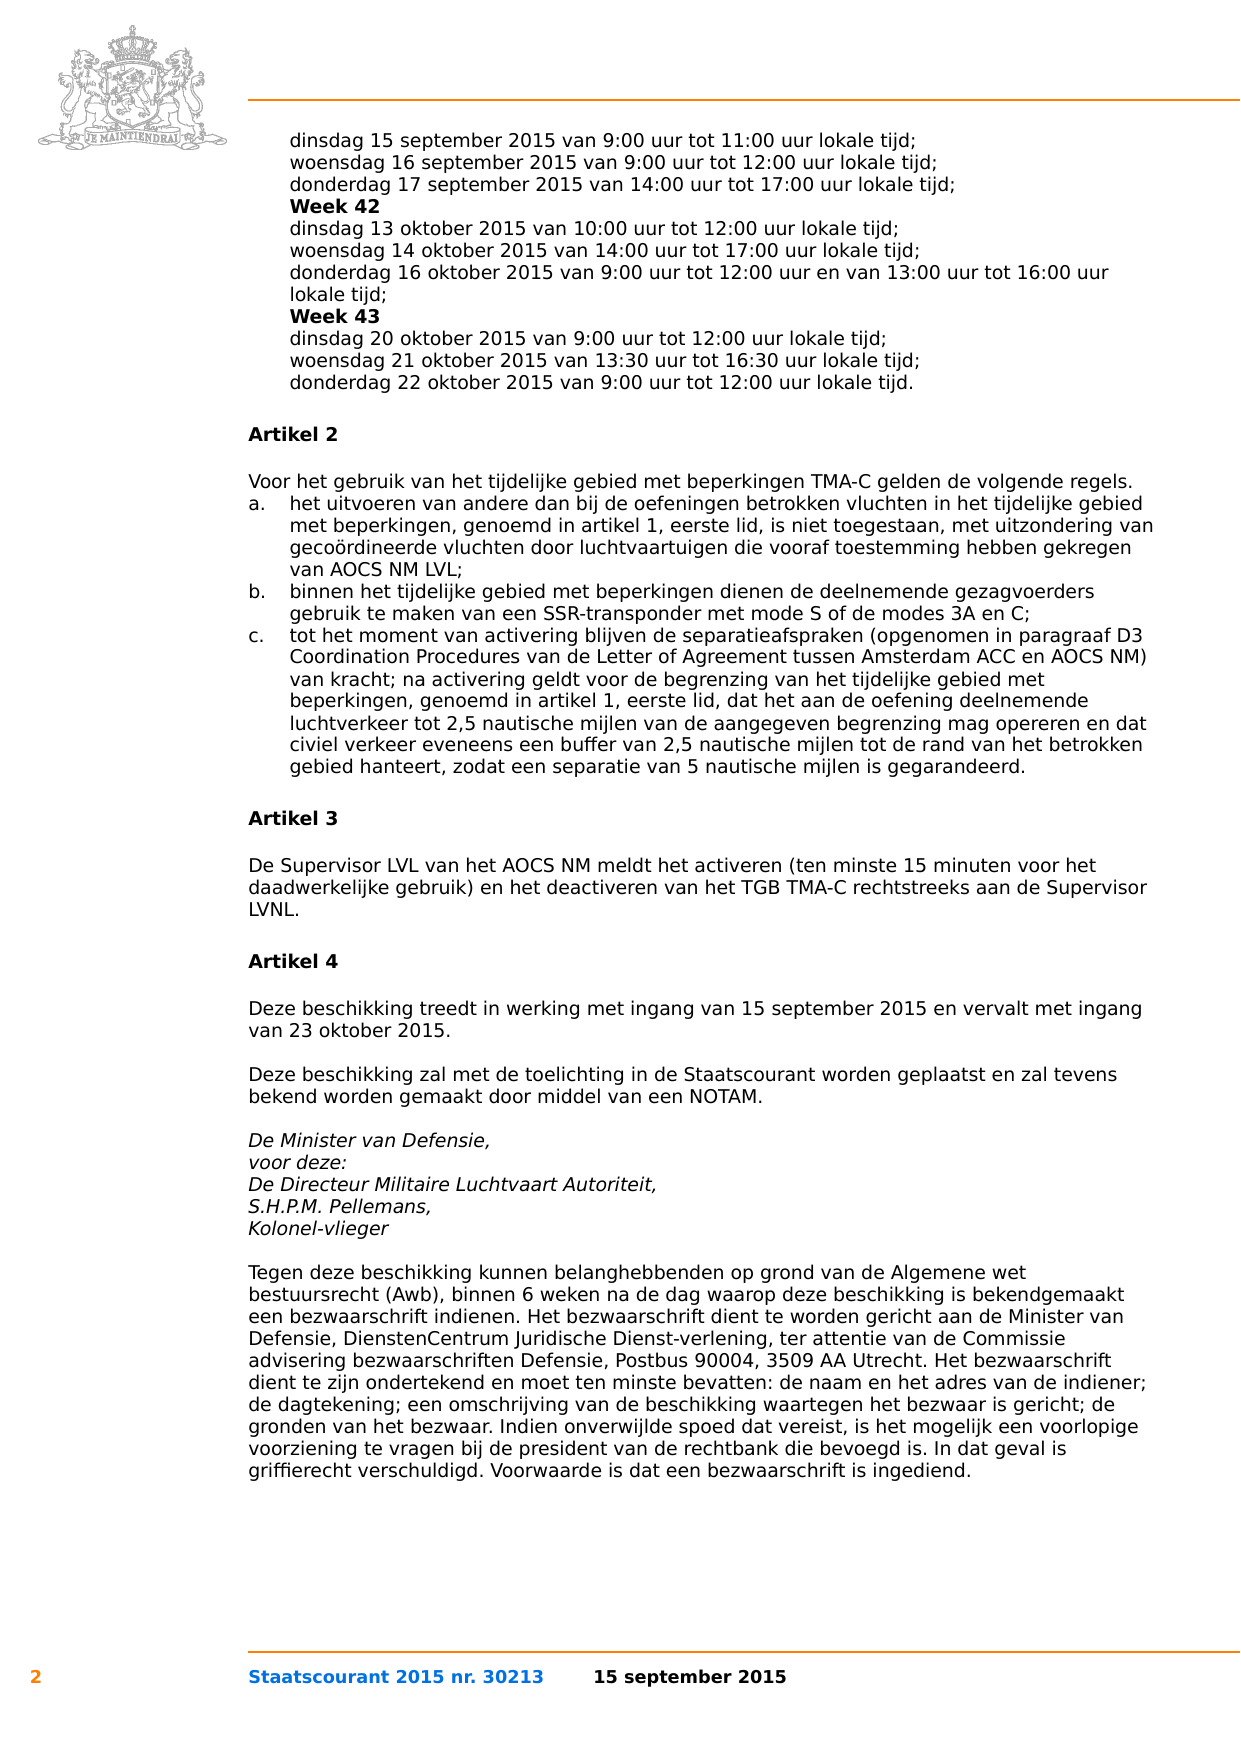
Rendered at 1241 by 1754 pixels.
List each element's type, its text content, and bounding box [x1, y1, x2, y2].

subtitle Artikel 2 [248, 424, 1163, 446]
subtitle Artikel 4 [248, 951, 1163, 973]
text donderdag 22 oktober 2015 van 9:00 uur tot 12:00 uur lokale tijd. [289, 372, 1163, 394]
text Voor het gebruik van het tijdelijke gebied met beperkingen TMA-C gelden de volgende regels. [248, 471, 1163, 493]
text Deze beschikking zal met de toelichting in de Staatscourant worden geplaatst en zal tevens bekend worden gemaakt door middel van een NOTAM. [248, 1064, 1163, 1108]
text Week 42 [289, 196, 1163, 218]
text dinsdag 20 oktober 2015 van 9:00 uur tot 12:00 uur lokale tijd; [289, 328, 1163, 350]
text woensdag 16 september 2015 van 9:00 uur tot 12:00 uur lokale tijd; [289, 152, 1163, 174]
text woensdag 21 oktober 2015 van 13:30 uur tot 16:30 uur lokale tijd; [289, 350, 1163, 372]
text Week 43 [289, 306, 1163, 328]
subtitle Artikel 3 [248, 808, 1163, 830]
text Tegen deze beschikking kunnen belanghebbenden op grond van de Algemene wet bestuursrecht (Awb), binnen 6 weken na de dag waarop deze beschikking is bekendgemaakt een bezwaarschrift indienen. Het bezwaarschrift dient te worden gericht aan de Minister van Defensie, DienstenCentrum Juridische Dienst-verlening, ter attentie van de Commissie advisering bezwaarschriften Defensie, Postbus 90004, 3509 AA Utrecht. Het bezwaarschrift dient te zijn ondertekend en moet ten minste bevatten: de naam en het adres van de indiener; de dagtekening; een omschrijving van de beschikking waartegen het bezwaar is gericht; de gronden van het bezwaar. Indien onverwijlde spoed dat vereist, is het mogelijk een voorlopige voorziening te vragen bij de president van de rechtbank die bevoegd is. In dat geval is griffierecht verschuldigd. Voorwaarde is dat een bezwaarschrift is ingediend. [248, 1262, 1163, 1481]
text donderdag 16 oktober 2015 van 9:00 uur tot 12:00 uur en van 13:00 uur tot 16:00 uur lokale tijd; [289, 262, 1163, 306]
text donderdag 17 september 2015 van 14:00 uur tot 17:00 uur lokale tijd; [289, 174, 1163, 196]
text Deze beschikking treedt in werking met ingang van 15 september 2015 en vervalt met ingang van 23 oktober 2015. [248, 998, 1163, 1042]
text c. tot het moment van activering blijven de separatieafspraken (opgenomen in paragraaf D3 Coordination Procedures van de Letter of Agreement tussen Amsterdam ACC en AOCS NM) van kracht; na activering geldt voor de begrenzing van het tijdelijke gebied met beperkingen, genoemd in artikel 1, eerste lid, dat het aan de oefening deelnemende luchtverkeer tot 2,5 nautische mijlen van de aangegeven begrenzing mag opereren en dat civiel verkeer eveneens een buffer van 2,5 nautische mijlen tot de rand van het betrokken gebied hanteert, zodat een separatie van 5 nautische mijlen is gegarandeerd. [248, 624, 1163, 778]
text a. het uitvoeren van andere dan bij de oefeningen betrokken vluchten in het tijdelijke gebied met beperkingen, genoemd in artikel 1, eerste lid, is niet toegestaan, met uitzondering van gecoördineerde vluchten door luchtvaartuigen die vooraf toestemming hebben gekregen van AOCS NM LVL; [248, 493, 1163, 581]
text dinsdag 13 oktober 2015 van 10:00 uur tot 12:00 uur lokale tijd; [289, 218, 1163, 240]
picture [38, 25, 227, 150]
text De Supervisor LVL van het AOCS NM meldt het activeren (ten minste 15 minuten voor het daadwerkelijke gebruik) en het deactiveren van het TGB TMA-C rechtstreeks aan de Supervisor LVNL. [248, 855, 1163, 921]
text dinsdag 15 september 2015 van 9:00 uur tot 11:00 uur lokale tijd; [289, 130, 1163, 152]
text De Minister van Defensie, voor deze: De Directeur Militaire Luchtvaart Autoriteit, S.H.P.M. Pellemans, Kolonel-vlieger [248, 1130, 1163, 1240]
text woensdag 14 oktober 2015 van 14:00 uur tot 17:00 uur lokale tijd; [289, 240, 1163, 262]
text b. binnen het tijdelijke gebied met beperkingen dienen de deelnemende gezagvoerders gebruik te maken van een SSR-transponder met mode S of de modes 3A en C; [248, 581, 1163, 624]
